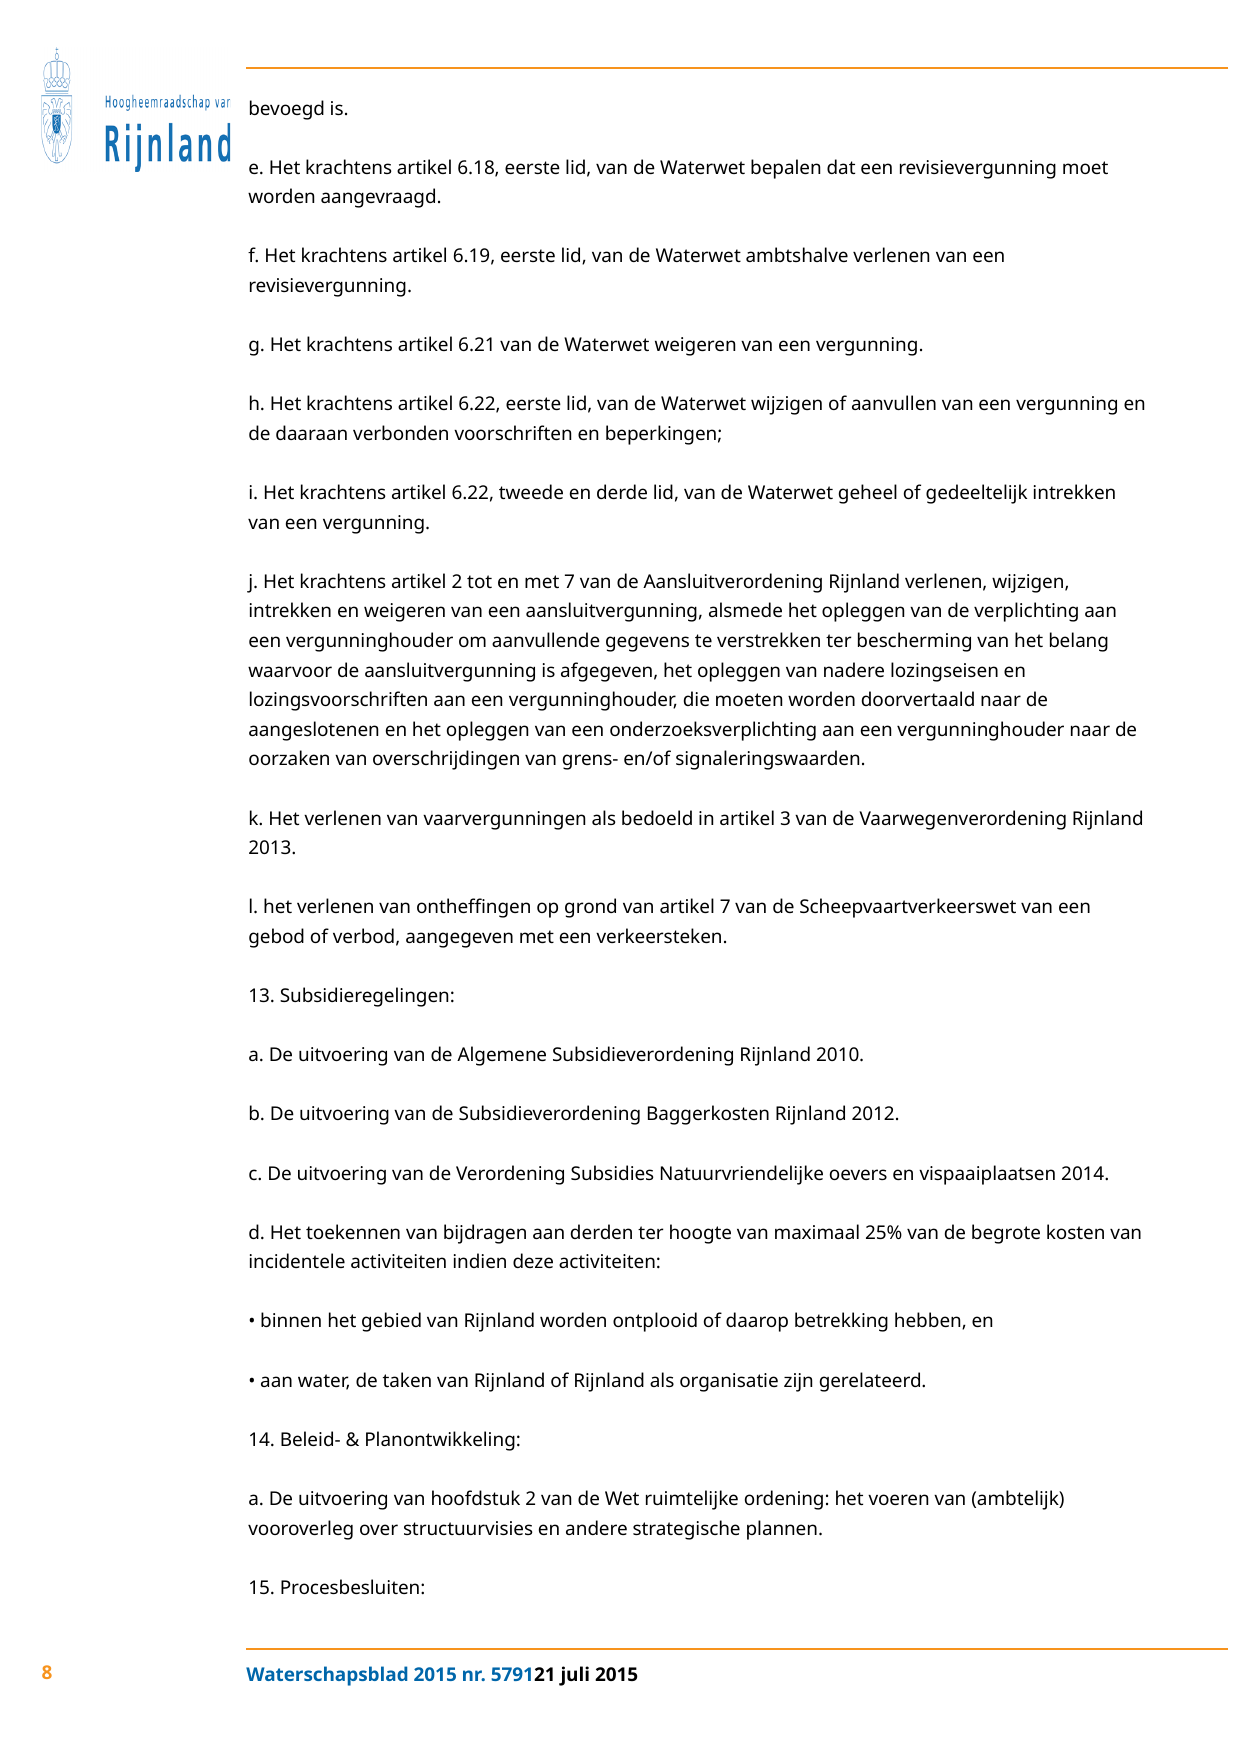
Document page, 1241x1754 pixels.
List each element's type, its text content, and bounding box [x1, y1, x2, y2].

text g. Het krachtens artikel 6.21 van de Waterwet weigeren van een vergunning. [248, 331, 1152, 357]
text c. De uitvoering van de Verordening Subsidies Natuurvriendelijke oevers en vispaaiplaatsen 2014. [248, 1160, 1152, 1186]
text f. Het krachtens artikel 6.19, eerste lid, van de Waterwet ambtshalve verlenen van een revisievergunning. [248, 243, 1152, 298]
text j. Het krachtens artikel 2 tot en met 7 van de Aansluitverordening Rijnland verlenen, wijzigen, intrekken en weigeren van een aansluitvergunning, alsmede het opleggen van de verplichting aan een vergunninghouder om aanvullende gegevens te verstrekken ter bescherming van het belang waarvoor de aansluitvergunning is afgegeven, het opleggen van nadere lozingseisen en lozingsvoorschriften aan een vergunninghouder, die moeten worden doorvertaald naar de aangeslotenen en het opleggen van een onderzoeksverplichting aan een vergunninghouder naar de oorzaken van overschrijdingen van grens- en/of signaleringswaarden. [248, 568, 1152, 771]
text e. Het krachtens artikel 6.18, eerste lid, van de Waterwet bepalen dat een revisievergunning moet worden aangevraagd. [248, 154, 1152, 209]
text bevoegd is. [248, 95, 1152, 121]
text • binnen het gebied van Rijnland worden ontplooid of daarop betrekking hebben, en [248, 1308, 1152, 1333]
text d. Het toekennen van bijdragen aan derden ter hoogte van maximaal 25% van de begrote kosten van incidentele activiteiten indien deze activiteiten: [248, 1219, 1152, 1274]
text b. De uitvoering van de Subsidieverordening Baggerkosten Rijnland 2012. [248, 1101, 1152, 1126]
text 13. Subsidieregelingen: [248, 982, 1152, 1008]
text l. het verlenen van ontheffingen op grond van artikel 7 van de Scheepvaartverkeerswet van een gebod of verbod, aangegeven met een verkeersteken. [248, 893, 1152, 949]
text 14. Beleid- & Planontwikkeling: [248, 1426, 1152, 1452]
picture [41, 47, 231, 172]
text a. De uitvoering van de Algemene Subsidieverordening Rijnland 2010. [248, 1041, 1152, 1067]
text i. Het krachtens artikel 6.22, tweede en derde lid, van de Waterwet geheel of gedeeltelijk intrekken van een vergunning. [248, 479, 1152, 535]
text 15. Procesbesluiten: [248, 1574, 1152, 1600]
text a. De uitvoering van hoofdstuk 2 van de Wet ruimtelijke ordening: het voeren van (ambtelijk) vooroverleg over structuurvisies en andere strategische plannen. [248, 1485, 1152, 1541]
text h. Het krachtens artikel 6.22, eerste lid, van de Waterwet wijzigen of aanvullen van een vergunning en de daaraan verbonden voorschriften en beperkingen; [248, 391, 1152, 446]
text k. Het verlenen van vaarvergunningen als bedoeld in artikel 3 van de Vaarwegenverordening Rijnland 2013. [248, 805, 1152, 860]
text • aan water, de taken van Rijnland of Rijnland als organisatie zijn gerelateerd. [248, 1367, 1152, 1393]
